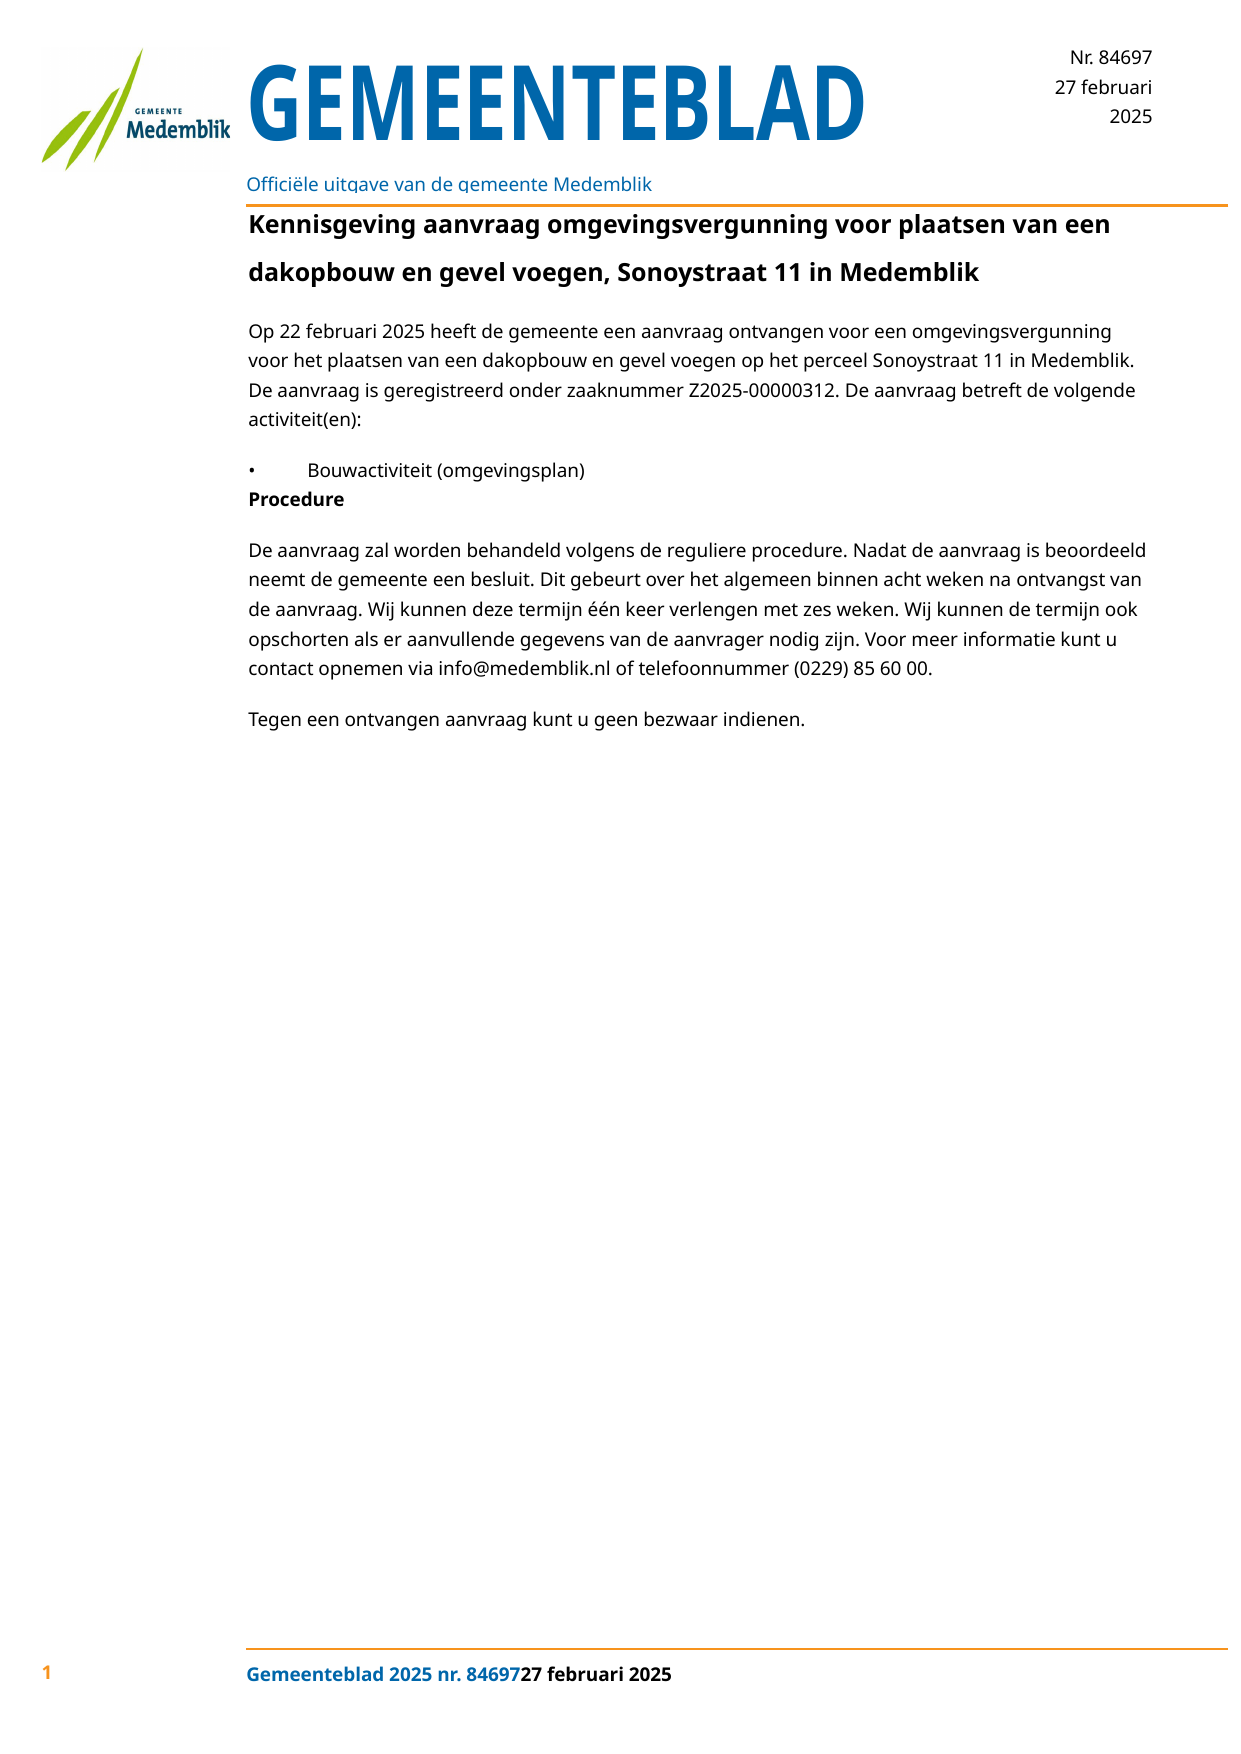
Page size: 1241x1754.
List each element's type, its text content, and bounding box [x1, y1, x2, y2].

text Procedure [248, 487, 1152, 512]
text Op 22 februari 2025 heeft de gemeente een aanvraag ontvangen voor een omgevingsvergunning voor het plaatsen van een dakopbouw en gevel voegen op het perceel Sonoystraat 11 in Medemblik. De aanvraag is geregistreerd onder zaaknummer Z2025-00000312. De aanvraag betreft de volgende activiteit(en): [248, 318, 1152, 432]
list Bouwactiviteit (omgevingsplan) [248, 457, 1152, 483]
text Kennisgeving aanvraag omgevingsvergunning voor plaatsen van een dakopbouw en gevel voegen, Sonoystraat 11 in Medemblik [248, 207, 1152, 288]
picture [41, 47, 231, 172]
text Tegen een ontvangen aanvraag kunt u geen bezwaar indienen. [248, 706, 1152, 732]
text De aanvraag zal worden behandeld volgens de reguliere procedure. Nadat de aanvraag is beoordeeld neemt de gemeente een besluit. Dit gebeurt over het algemeen binnen acht weken na ontvangst van de aanvraag. Wij kunnen deze termijn één keer verlengen met zes weken. Wij kunnen de termijn ook opschorten als er aanvullende gegevens van de aanvrager nodig zijn. Voor meer informatie kunt u contact opnemen via info@medemblik.nl of telefoonnummer (0229) 85 60 00. [248, 537, 1152, 681]
